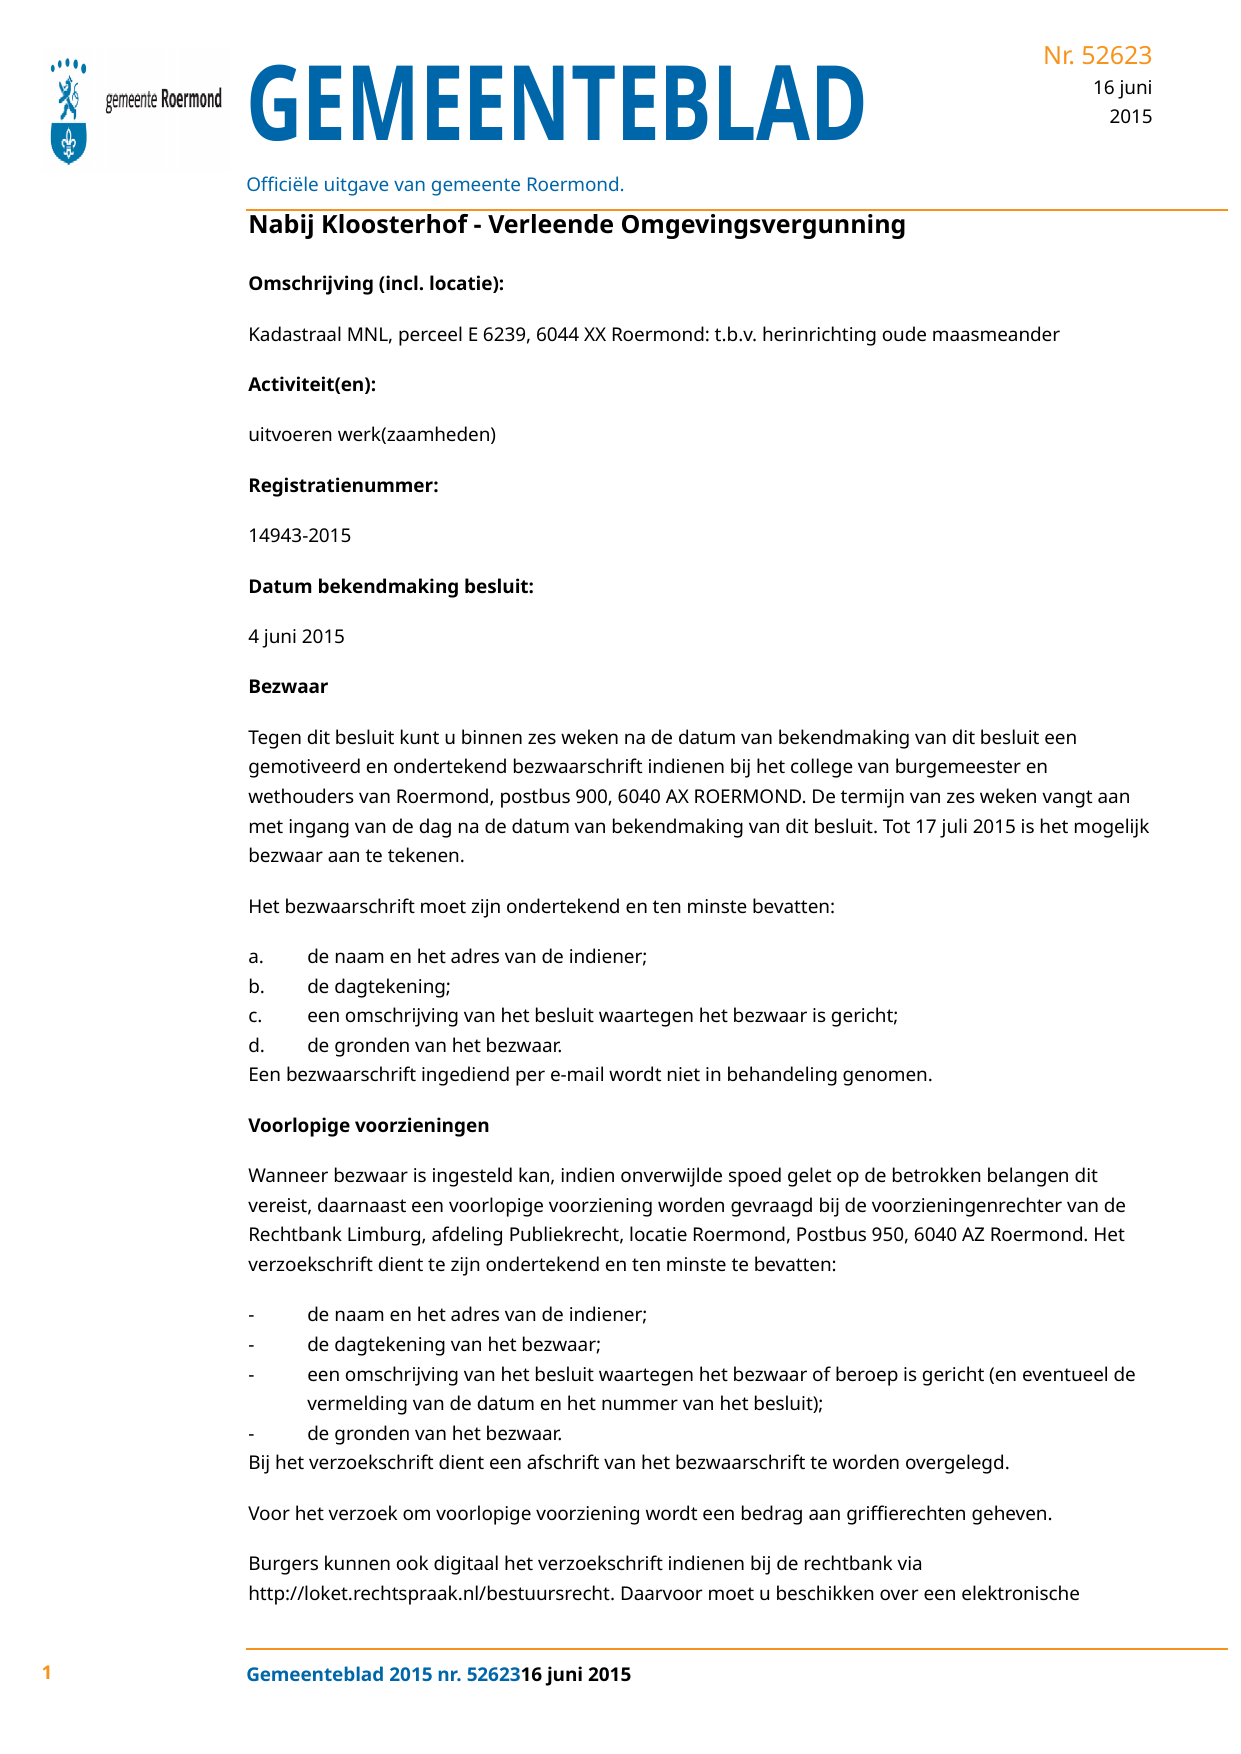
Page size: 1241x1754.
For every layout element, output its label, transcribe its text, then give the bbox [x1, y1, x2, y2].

list de naam en het adres van de indiener; [248, 943, 1152, 969]
picture [41, 47, 231, 172]
text Bij het verzoekschrift dient een afschrift van het bezwaarschrift te worden overgelegd. [248, 1449, 1152, 1475]
text Burgers kunnen ook digitaal het verzoekschrift indienen bij de rechtbank via http://loket.rechtspraak.nl/bestuursrecht. Daarvoor moet u beschikken over een elektronische [248, 1550, 1152, 1606]
text Registratienummer: [248, 472, 1152, 498]
text Tegen dit besluit kunt u binnen zes weken na de datum van bekendmaking van dit besluit een gemotiveerd en ondertekend bezwaarschrift indienen bij het college van burgemeester en wethouders van Roermond, postbus 900, 6040 AX ROERMOND. De termijn van zes weken vangt aan met ingang van de dag na de datum van bekendmaking van dit besluit. Tot 17 juli 2015 is het mogelijk bezwaar aan te tekenen. [248, 724, 1152, 868]
text Bezwaar [248, 674, 1152, 699]
list een omschrijving van het besluit waartegen het bezwaar of beroep is gericht (en eventueel de vermelding van de datum en het nummer van het besluit); [248, 1361, 1152, 1416]
text Nabij Kloosterhof - Verleende Omgevingsvergunning [248, 211, 1152, 241]
list de gronden van het bezwaar. [248, 1420, 1152, 1446]
text Kadastraal MNL, perceel E 6239, 6044 XX Roermond: t.b.v. herinrichting oude maasmeander [248, 321, 1152, 346]
text Voor het verzoek om voorlopige voorziening wordt een bedrag aan griffierechten geheven. [248, 1500, 1152, 1526]
list de gronden van het bezwaar. [248, 1032, 1152, 1058]
list een omschrijving van het besluit waartegen het bezwaar is gericht; [248, 1002, 1152, 1028]
text Het bezwaarschrift moet zijn ondertekend en ten minste bevatten: [248, 893, 1152, 918]
text Datum bekendmaking besluit: [248, 573, 1152, 598]
text Een bezwaarschrift ingediend per e-mail wordt niet in behandeling genomen. [248, 1062, 1152, 1087]
list de naam en het adres van de indiener; [248, 1302, 1152, 1327]
text Activiteit(en): [248, 371, 1152, 397]
text Wanneer bezwaar is ingesteld kan, indien onverwijlde spoed gelet op de betrokken belangen dit vereist, daarnaast een voorlopige voorziening worden gevraagd bij de voorzieningenrechter van de Rechtbank Limburg, afdeling Publiekrecht, locatie Roermond, Postbus 950, 6040 AZ Roermond. Het verzoekschrift dient te zijn ondertekend en ten minste te bevatten: [248, 1162, 1152, 1277]
text 4 juni 2015 [248, 623, 1152, 649]
list de dagtekening van het bezwaar; [248, 1331, 1152, 1357]
text Omschrijving (incl. locatie): [248, 270, 1152, 296]
text uitvoeren werk(zaamheden) [248, 422, 1152, 447]
text 14943-2015 [248, 522, 1152, 548]
list de dagtekening; [248, 973, 1152, 998]
text Voorlopige voorzieningen [248, 1112, 1152, 1138]
